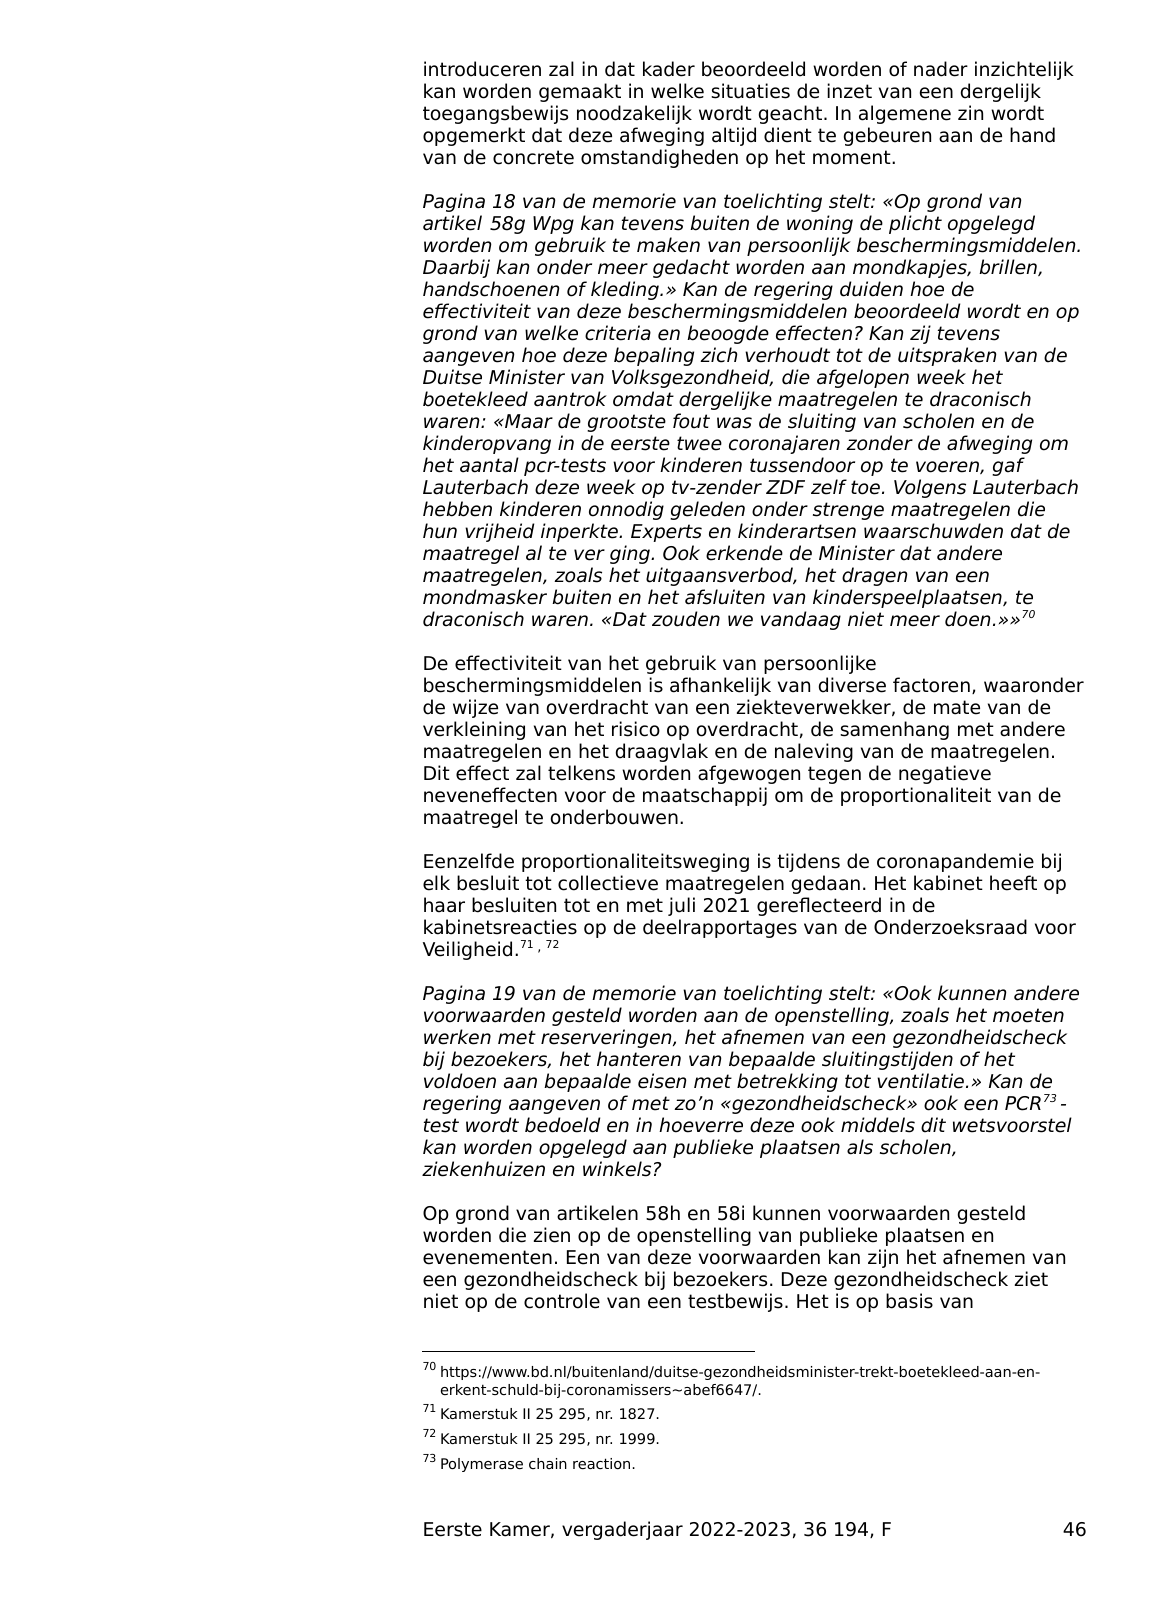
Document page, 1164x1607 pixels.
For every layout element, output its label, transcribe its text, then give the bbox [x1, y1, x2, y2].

text Pagina 18 van de memorie van toelichting stelt: «Op grond van artikel 58g Wpg kan tevens buiten de woning de plicht opgelegd worden om gebruik te maken van persoonlijk beschermingsmiddelen. Daarbij kan onder meer gedacht worden aan mondkapjes, brillen, handschoenen of kleding.» Kan de regering duiden hoe de effectiviteit van deze beschermingsmiddelen beoordeeld wordt en op grond van welke criteria en beoogde effecten? Kan zij tevens aangeven hoe deze bepaling zich verhoudt tot de uitspraken van de Duitse Minister van Volksgezondheid, die afgelopen week het boetekleed aantrok omdat dergelijke maatregelen te draconisch waren: «Maar de grootste fout was de sluiting van scholen en de kinderopvang in de eerste twee coronajaren zonder de afweging om het aantal pcr-tests voor kinderen tussendoor op te voeren, gaf Lauterbach deze week op tv-zender ZDF zelf toe. Volgens Lauterbach hebben kinderen onnodig geleden onder strenge maatregelen die hun vrijheid inperkte. Experts en kinderartsen waarschuwden dat de maatregel al te ver ging. Ook erkende de Minister dat andere maatregelen, zoals het uitgaansverbod, het dragen van een mondmasker buiten en het afsluiten van kinderspeelplaatsen, te draconisch waren. «Dat zouden we vandaag niet meer doen.»» [422, 191, 1087, 631]
text De effectiviteit van het gebruik van persoonlijke beschermingsmiddelen is afhankelijk van diverse factoren, waaronder de wijze van overdracht van een ziekteverwekker, de mate van de verkleining van het risico op overdracht, de samenhang met andere maatregelen en het draagvlak en de naleving van de maatregelen. Dit effect zal telkens worden afgewogen tegen de negatieve neveneffecten voor de maatschappij om de proportionaliteit van de maatregel te onderbouwen. [422, 653, 1087, 829]
text Kamerstuk II 25 295, nr. 1999. [422, 1427, 1087, 1449]
text Pagina 19 van de memorie van toelichting stelt: «Ook kunnen andere voorwaarden gesteld worden aan de openstelling, zoals het moeten werken met reserveringen, het afnemen van een gezondheidscheck bij bezoekers, het hanteren van bepaalde sluitingstijden of het voldoen aan bepaalde eisen met betrekking tot ventilatie.» Kan de regering aangeven of met zo’n «gezondheidscheck» ook een PCR-test wordt bedoeld en in hoeverre deze ook middels dit wetsvoorstel kan worden opgelegd aan publieke plaatsen als scholen, ziekenhuizen en winkels? [422, 983, 1087, 1181]
text Polymerase chain reaction. [422, 1452, 1087, 1474]
text Op grond van artikelen 58h en 58i kunnen voorwaarden gesteld worden die zien op de openstelling van publieke plaatsen en evenementen. Een van deze voorwaarden kan zijn het afnemen van een gezondheidscheck bij bezoekers. Deze gezondheidscheck ziet niet op de controle van een testbewijs. Het is op basis van [422, 1203, 1087, 1313]
text Kamerstuk II 25 295, nr. 1827. [422, 1402, 1087, 1424]
text Eenzelfde proportionaliteitsweging is tijdens de coronapandemie bij elk besluit tot collectieve maatregelen gedaan. Het kabinet heeft op haar besluiten tot en met juli 2021 gereflecteerd in de kabinetsreacties op de deelrapportages van de Onderzoeksraad voor Veiligheid., [422, 851, 1087, 961]
text introduceren zal in dat kader beoordeeld worden of nader inzichtelijk kan worden gemaakt in welke situaties de inzet van een dergelijk toegangsbewijs noodzakelijk wordt geacht. In algemene zin wordt opgemerkt dat deze afweging altijd dient te gebeuren aan de hand van de concrete omstandigheden op het moment. [422, 59, 1087, 169]
text https://www.bd.nl/buitenland/duitse-gezondheidsminister-trekt-boetekleed-aan-en-erkent-schuld-bij-coronamissers~abef6647/. [422, 1360, 1087, 1399]
